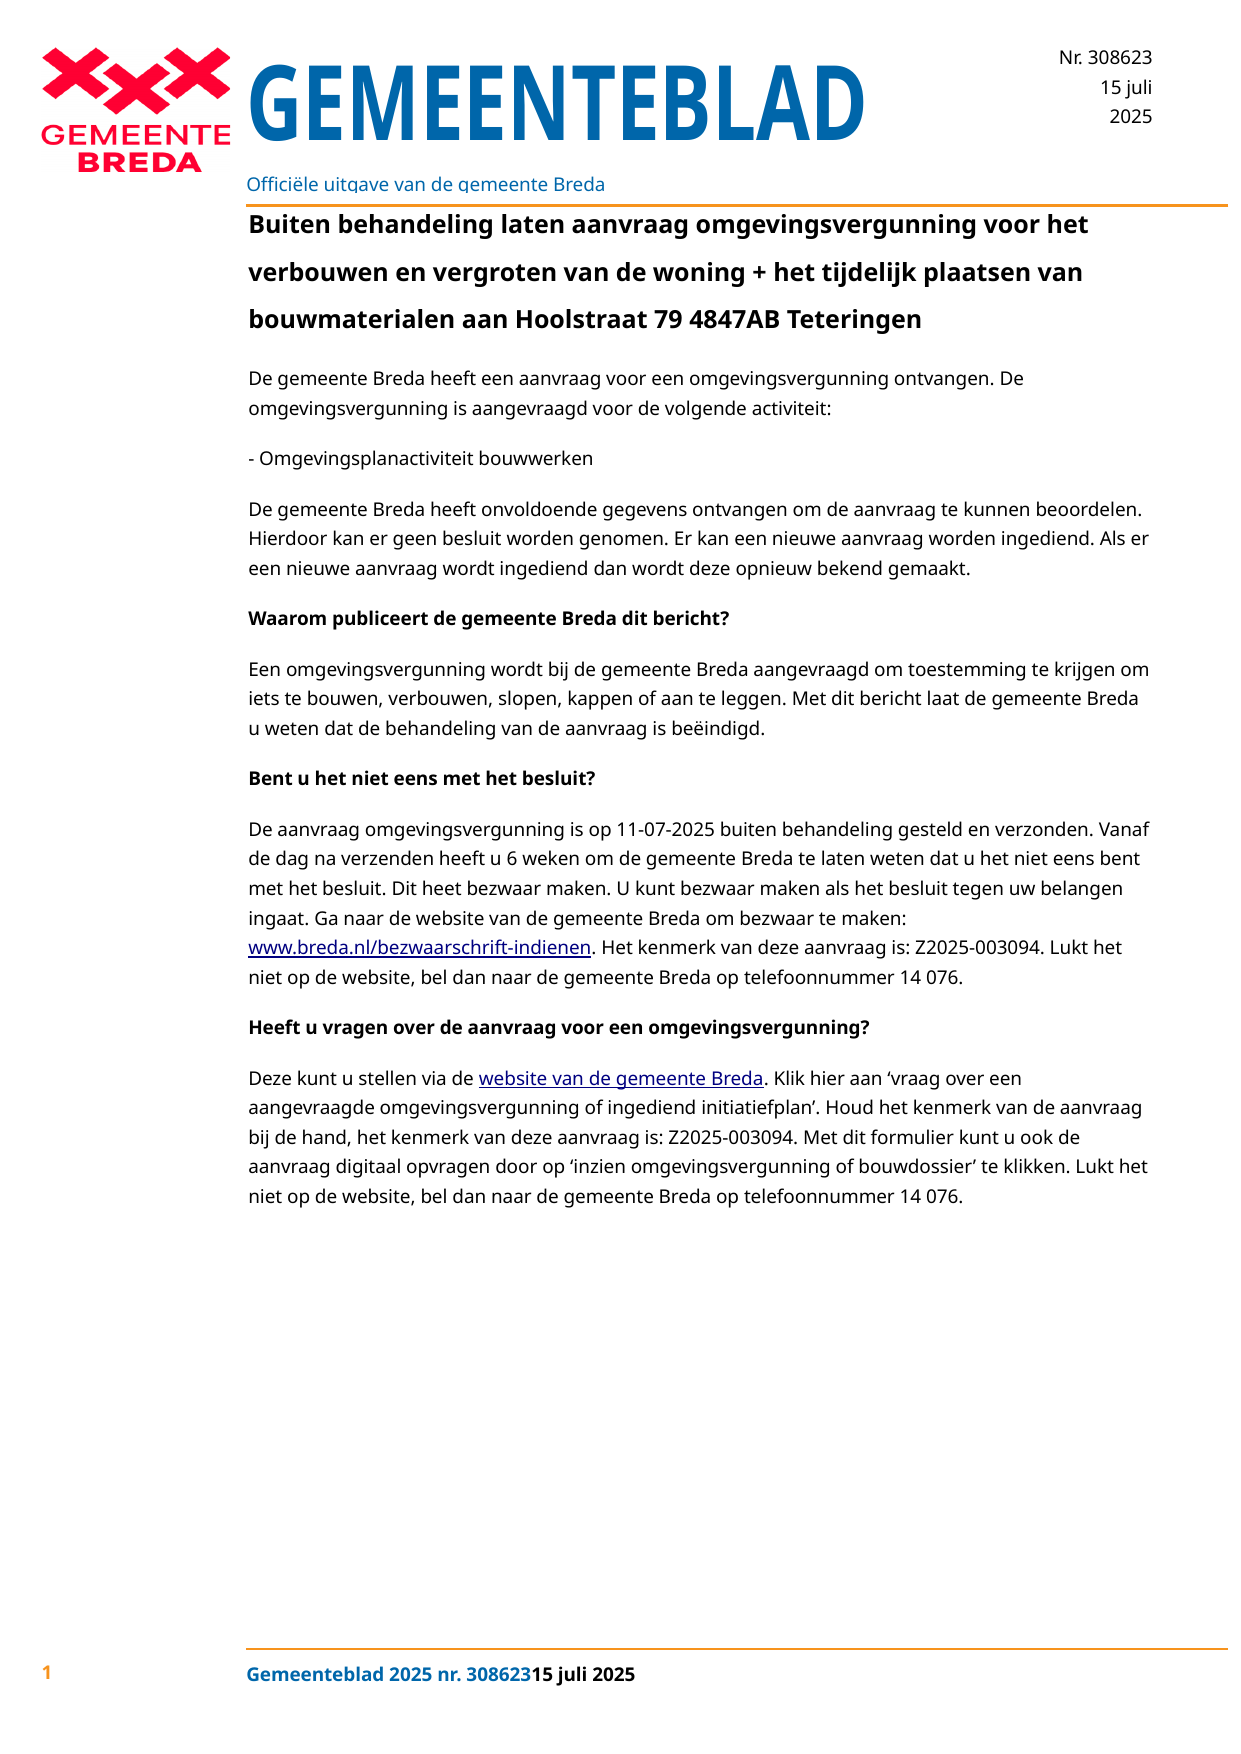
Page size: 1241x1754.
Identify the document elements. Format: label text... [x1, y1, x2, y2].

text De aanvraag omgevingsvergunning is op 11-07-2025 buiten behandeling gesteld en verzonden. Vanaf de dag na verzenden heeft u 6 weken om de gemeente Breda te laten weten dat u het niet eens bent met het besluit. Dit heet bezwaar maken. U kunt bezwaar maken als het besluit tegen uw belangen ingaat. Ga naar de website van de gemeente Breda om bezwaar te maken: www.breda.nl/bezwaarschrift-indienen. Het kenmerk van deze aanvraag is: Z2025-003094. Lukt het niet op de website, bel dan naar de gemeente Breda op telefoonnummer 14 076. [248, 816, 1152, 989]
text Buiten behandeling laten aanvraag omgevingsvergunning voor het verbouwen en vergroten van de woning + het tijdelijk plaatsen van bouwmaterialen aan Hoolstraat 79 4847AB Teteringen [248, 207, 1152, 336]
text Deze kunt u stellen via de website van de gemeente Breda. Klik hier aan ‘vraag over een aangevraagde omgevingsvergunning of ingediend initiatiefplan’. Houd het kenmerk van de aanvraag bij de hand, het kenmerk van deze aanvraag is: Z2025-003094. Met dit formulier kunt u ook de aanvraag digitaal opvragen door op ‘inzien omgevingsvergunning of bouwdossier’ te klikken. Lukt het niet op de website, bel dan naar de gemeente Breda op telefoonnummer 14 076. [248, 1065, 1152, 1209]
text Een omgevingsvergunning wordt bij de gemeente Breda aangevraagd om toestemming te krijgen om iets te bouwen, verbouwen, slopen, kappen of aan te leggen. Met dit bericht laat de gemeente Breda u weten dat de behandeling van de aanvraag is beëindigd. [248, 656, 1152, 741]
text Waarom publiceert de gemeente Breda dit bericht? [248, 606, 1152, 631]
picture [41, 47, 231, 172]
text Bent u het niet eens met het besluit? [248, 766, 1152, 791]
text - Omgevingsplanactiviteit bouwwerken [248, 446, 1152, 471]
text De gemeente Breda heeft onvoldoende gegevens ontvangen om de aanvraag te kunnen beoordelen. Hierdoor kan er geen besluit worden genomen. Er kan een nieuwe aanvraag worden ingediend. Als er een nieuwe aanvraag wordt ingediend dan wordt deze opnieuw bekend gemaakt. [248, 496, 1152, 581]
text De gemeente Breda heeft een aanvraag voor een omgevingsvergunning ontvangen. De omgevingsvergunning is aangevraagd voor de volgende activiteit: [248, 366, 1152, 421]
text Heeft u vragen over de aanvraag voor een omgevingsvergunning? [248, 1014, 1152, 1040]
